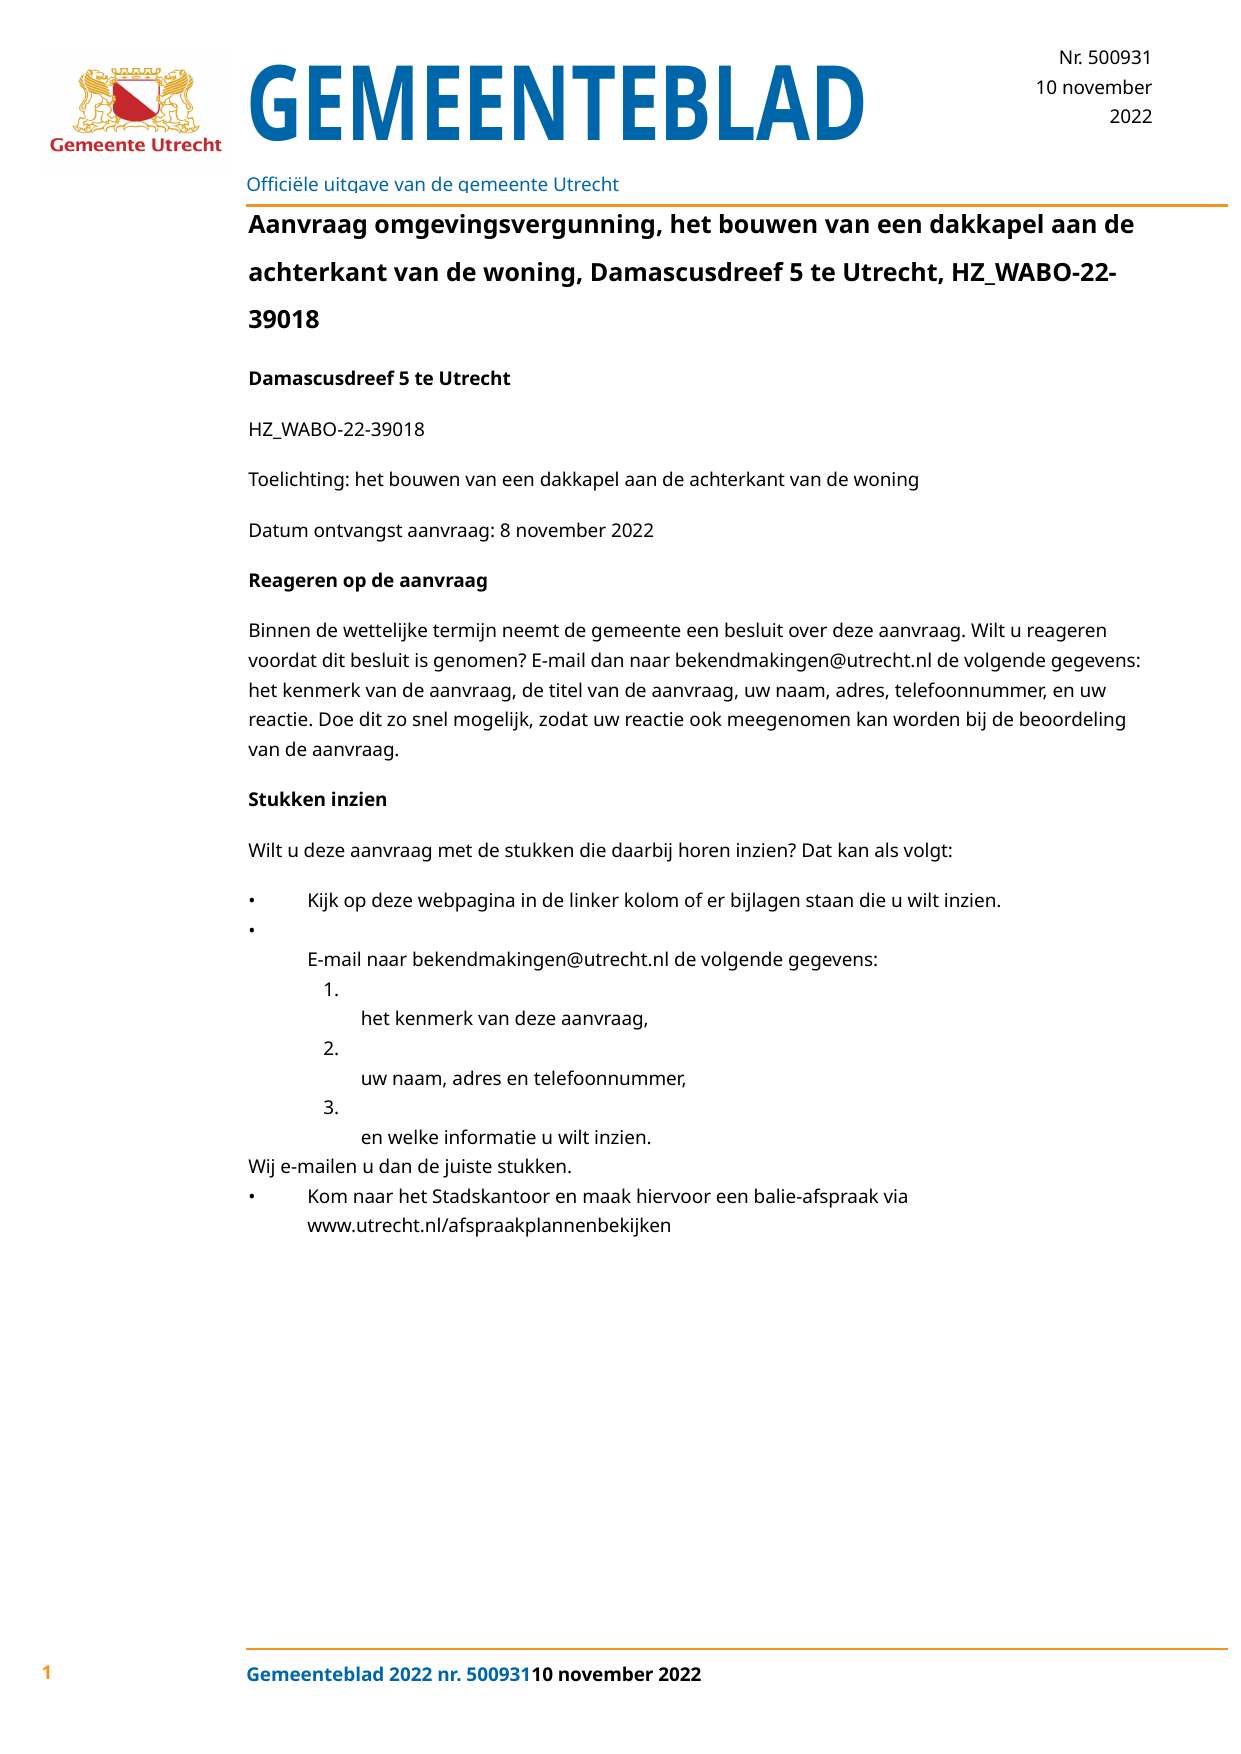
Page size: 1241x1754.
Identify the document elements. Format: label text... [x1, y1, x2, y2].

list het kenmerk van deze aanvraag, [323, 1006, 1152, 1031]
text Reageren op de aanvraag [248, 567, 1152, 593]
text Stukken inzien [248, 786, 1152, 812]
text Wij e-mailen u dan de juiste stukken. [248, 1153, 1152, 1179]
list Kijk op deze webpagina in de linker kolom of er bijlagen staan die u wilt inzien. [248, 887, 1152, 913]
text Damascusdreef 5 te Utrecht [248, 366, 1152, 391]
text Aanvraag omgevingsvergunning, het bouwen van een dakkapel aan de achterkant van de woning, Damascusdreef 5 te Utrecht, HZ_WABO-22-39018 [248, 207, 1152, 336]
list Kom naar het Stadskantoor en maak hiervoor een balie-afspraak via www.utrecht.nl/afspraakplannenbekijken [248, 1183, 1152, 1238]
list E-mail naar bekendmakingen@utrecht.nl de volgende gegevens: [248, 946, 1152, 972]
list uw naam, adres en telefoonnummer, [323, 1065, 1152, 1090]
text Datum ontvangst aanvraag: 8 november 2022 [248, 517, 1152, 542]
text Toelichting: het bouwen van een dakkapel aan de achterkant van de woning [248, 466, 1152, 492]
text Binnen de wettelijke termijn neemt de gemeente een besluit over deze aanvraag. Wilt u reageren voordat dit besluit is genomen? E-mail dan naar bekendmakingen@utrecht.nl de volgende gegevens: het kenmerk van de aanvraag, de titel van de aanvraag, uw naam, adres, telefoonnummer, en uw reactie. Doe dit zo snel mogelijk, zodat uw reactie ook meegenomen kan worden bij de beoordeling van de aanvraag. [248, 618, 1152, 762]
text HZ_WABO-22-39018 [248, 416, 1152, 442]
text Wilt u deze aanvraag met de stukken die daarbij horen inzien? Dat kan als volgt: [248, 837, 1152, 862]
list en welke informatie u wilt inzien. [323, 1124, 1152, 1149]
picture [41, 47, 231, 172]
